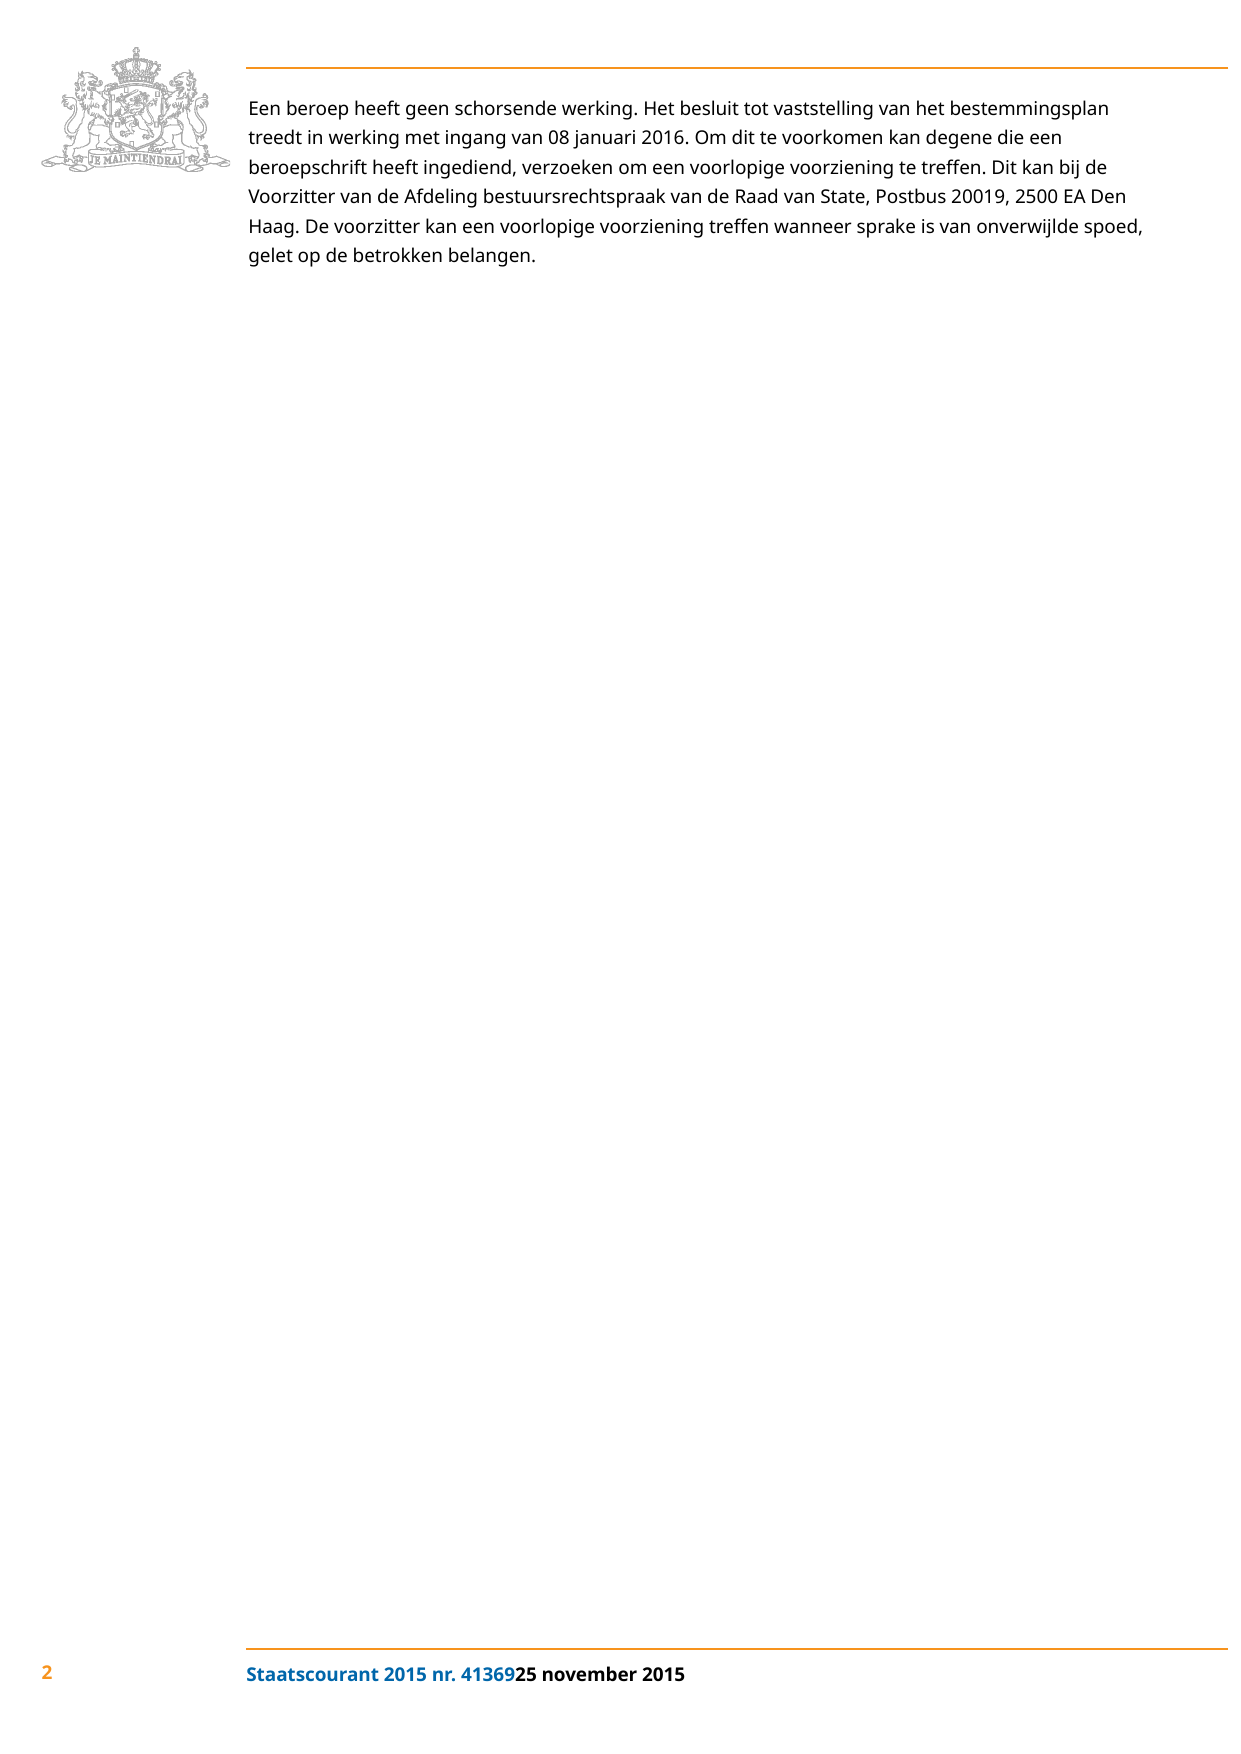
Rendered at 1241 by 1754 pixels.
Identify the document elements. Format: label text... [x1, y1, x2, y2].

picture [41, 47, 231, 172]
text Een beroep heeft geen schorsende werking. Het besluit tot vaststelling van het bestemmingsplan treedt in werking met ingang van 08 januari 2016. Om dit te voorkomen kan degene die een beroepschrift heeft ingediend, verzoeken om een voorlopige voorziening te treffen. Dit kan bij de Voorzitter van de Afdeling bestuursrechtspraak van de Raad van State, Postbus 20019, 2500 EA Den Haag. De voorzitter kan een voorlopige voorziening treffen wanneer sprake is van onverwijlde spoed, gelet op de betrokken belangen. [248, 95, 1152, 268]
